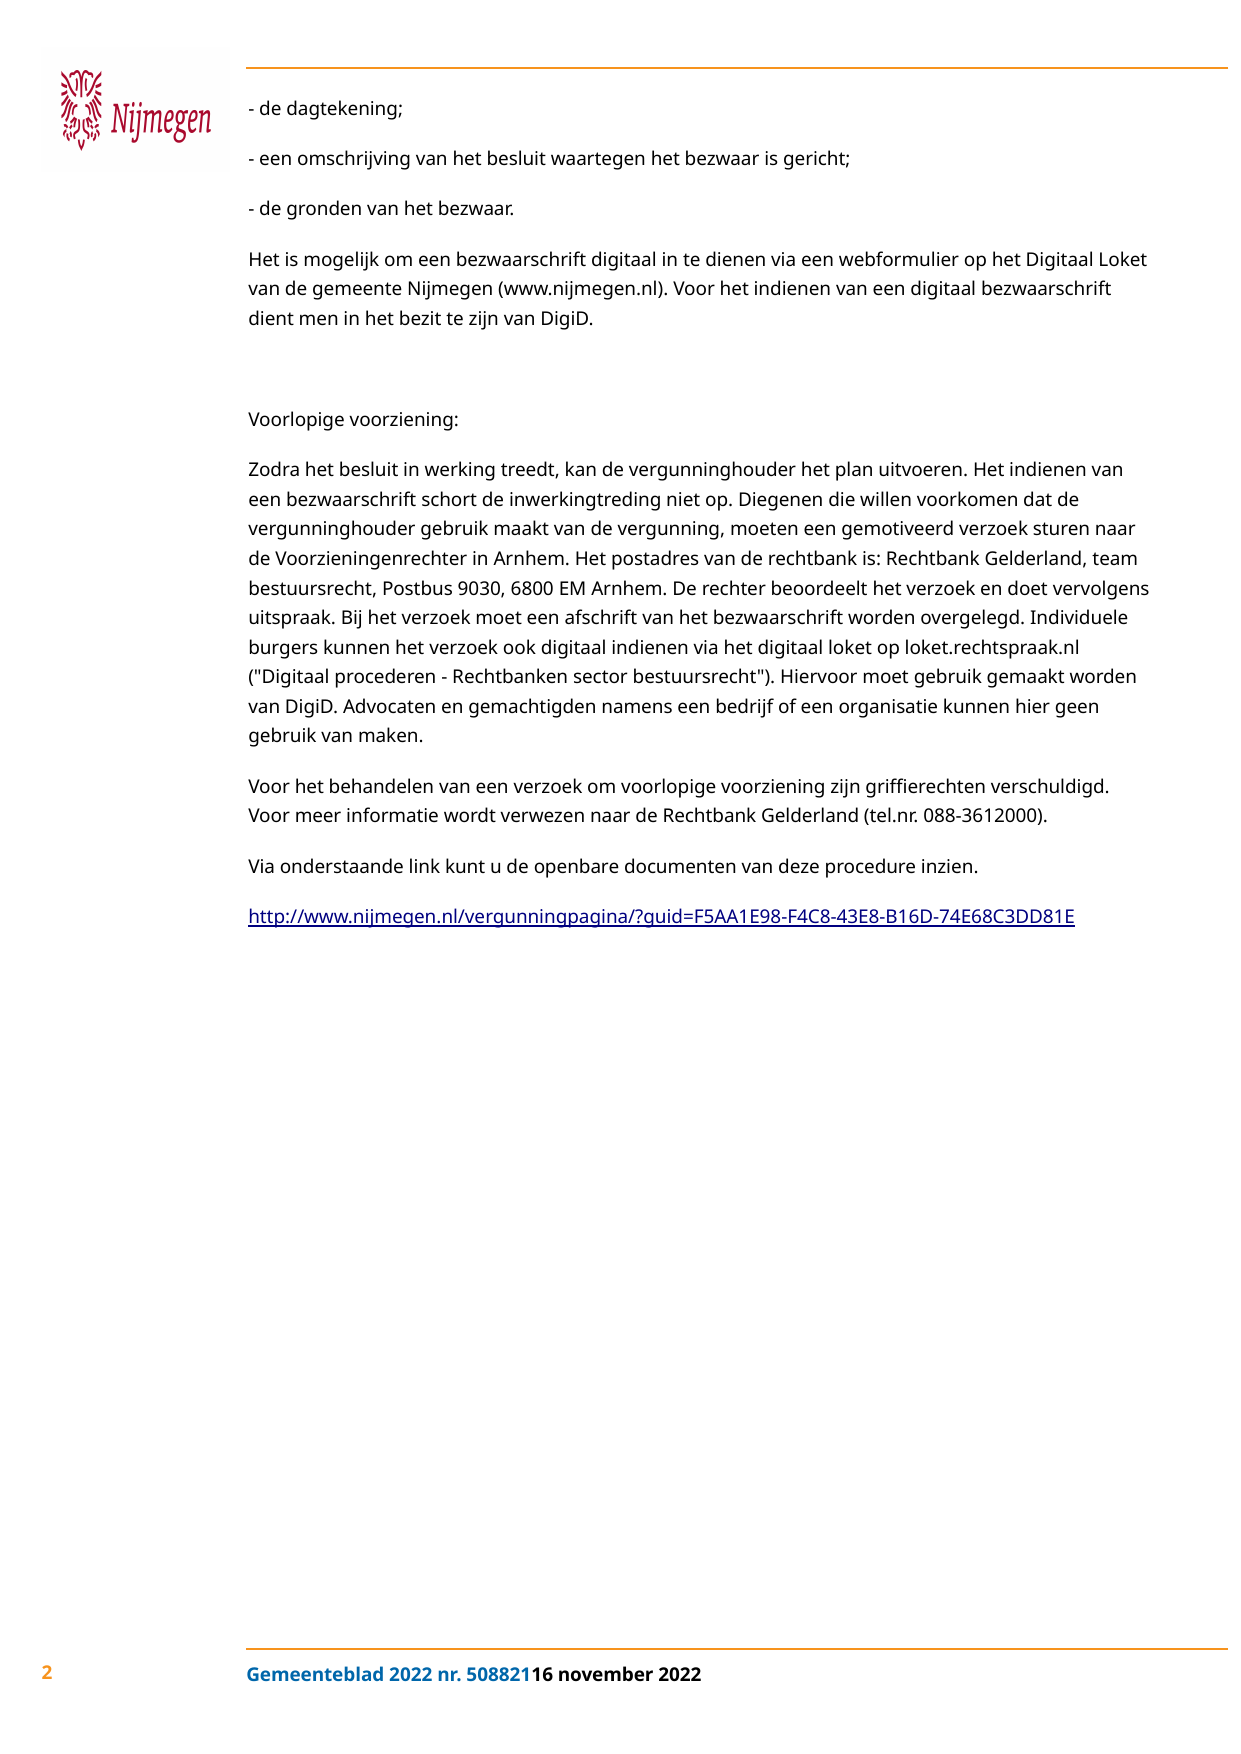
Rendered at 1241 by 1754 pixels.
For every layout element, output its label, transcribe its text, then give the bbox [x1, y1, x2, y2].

text Voorlopige voorziening: [248, 406, 1152, 432]
text Zodra het besluit in werking treedt, kan de vergunninghouder het plan uitvoeren. Het indienen van een bezwaarschrift schort de inwerkingtreding niet op. Diegenen die willen voorkomen dat de vergunninghouder gebruik maakt van de vergunning, moeten een gemotiveerd verzoek sturen naar de Voorzieningenrechter in Arnhem. Het postadres van de rechtbank is: Rechtbank Gelderland, team bestuursrecht, Postbus 9030, 6800 EM Arnhem. De rechter beoordeelt het verzoek en doet vervolgens uitspraak. Bij het verzoek moet een afschrift van het bezwaarschrift worden overgelegd. Individuele burgers kunnen het verzoek ook digitaal indienen via het digitaal loket op loket.rechtspraak.nl ("Digitaal procederen - Rechtbanken sector bestuursrecht"). Hiervoor moet gebruik gemaakt worden van DigiD. Advocaten en gemachtigden namens een bedrijf of een organisatie kunnen hier geen gebruik van maken. [248, 456, 1152, 748]
picture [41, 47, 231, 172]
text Voor het behandelen van een verzoek om voorlopige voorziening zijn griffierechten verschuldigd. Voor meer informatie wordt verwezen naar de Rechtbank Gelderland (tel.nr. 088-3612000). [248, 773, 1152, 828]
text Het is mogelijk om een bezwaarschrift digitaal in te dienen via een webformulier op het Digitaal Loket van de gemeente Nijmegen (www.nijmegen.nl). Voor het indienen van een digitaal bezwaarschrift dient men in het bezit te zijn van DigiD. [248, 246, 1152, 331]
text - de dagtekening; [248, 95, 1152, 121]
text http://www.nijmegen.nl/vergunningpagina/?guid=F5AA1E98-F4C8-43E8-B16D-74E68C3DD81E [248, 903, 1152, 929]
text Via onderstaande link kunt u de openbare documenten van deze procedure inzien. [248, 853, 1152, 879]
text - een omschrijving van het besluit waartegen het bezwaar is gericht; [248, 145, 1152, 171]
text - de gronden van het bezwaar. [248, 196, 1152, 221]
